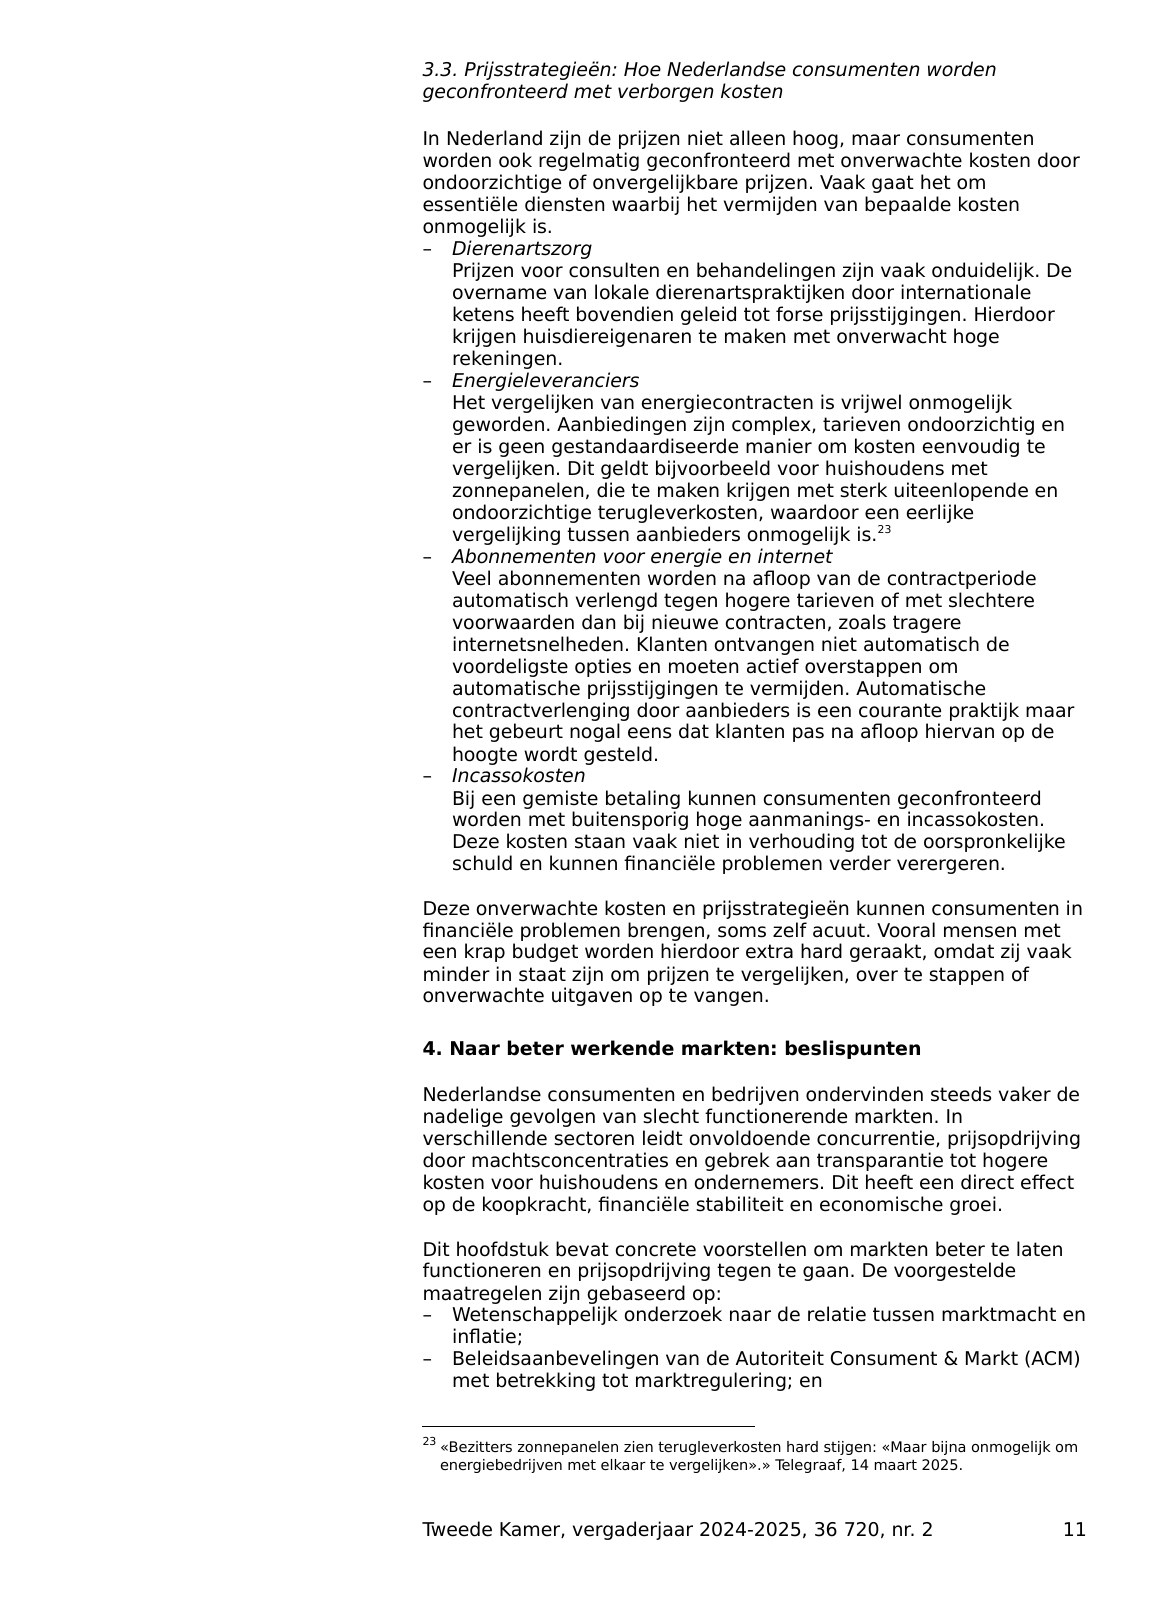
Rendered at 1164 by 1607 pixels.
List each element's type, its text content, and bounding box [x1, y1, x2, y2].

text Deze onverwachte kosten en prijsstrategieën kunnen consumenten in financiële problemen brengen, soms zelf acuut. Vooral mensen met een krap budget worden hierdoor extra hard geraakt, omdat zij vaak minder in staat zijn om prijzen te vergelijken, over te stappen of onverwachte uitgaven op te vangen. [422, 897, 1087, 1007]
text Nederlandse consumenten en bedrijven ondervinden steeds vaker de nadelige gevolgen van slecht functionerende markten. In verschillende sectoren leidt onvoldoende concurrentie, prijsopdrijving door machtsconcentraties en gebrek aan transparantie tot hogere kosten voor huishoudens en ondernemers. Dit heeft een direct effect op de koopkracht, financiële stabiliteit en economische groei. [422, 1084, 1087, 1216]
text Veel abonnementen worden na afloop van de contractperiode automatisch verlengd tegen hogere tarieven of met slechtere voorwaarden dan bij nieuwe contracten, zoals tragere internetsnelheden. Klanten ontvangen niet automatisch de voordeligste opties en moeten actief overstappen om automatische prijsstijgingen te vermijden. Automatische contractverlenging door aanbieders is een courante praktijk maar het gebeurt nogal eens dat klanten pas na afloop hiervan op de hoogte wordt gesteld. [452, 568, 1087, 765]
text Dit hoofdstuk bevat concrete voorstellen om markten beter te laten functioneren en prijsopdrijving tegen te gaan. De voorgestelde maatregelen zijn gebaseerd op: [422, 1238, 1087, 1304]
text – Energieleveranciers [422, 370, 1087, 392]
subtitle 3.3. Prijsstrategieën: Hoe Nederlandse consumenten worden geconfronteerd met verborgen kosten [422, 59, 1087, 103]
text – Abonnementen voor energie en internet [422, 546, 1087, 568]
text – Incassokosten [422, 765, 1087, 787]
subtitle 4. Naar beter werkende markten: beslispunten [422, 1037, 1087, 1059]
text Prijzen voor consulten en behandelingen zijn vaak onduidelijk. De overname van lokale dierenartspraktijken door internationale ketens heeft bovendien geleid tot forse prijsstijgingen. Hierdoor krijgen huisdiereigenaren te maken met onverwacht hoge rekeningen. [452, 260, 1087, 370]
text Het vergelijken van energiecontracten is vrijwel onmogelijk geworden. Aanbiedingen zijn complex, tarieven ondoorzichtig en er is geen gestandaardiseerde manier om kosten eenvoudig te vergelijken. Dit geldt bijvoorbeeld voor huishoudens met zonnepanelen, die te maken krijgen met sterk uiteenlopende en ondoorzichtige terugleverkosten, waardoor een eerlijke vergelijking tussen aanbieders onmogelijk is. [452, 392, 1087, 546]
text – Wetenschappelijk onderzoek naar de relatie tussen marktmacht en inflatie; [422, 1304, 1087, 1348]
text – Dierenartszorg [422, 238, 1087, 260]
text Bij een gemiste betaling kunnen consumenten geconfronteerd worden met buitensporig hoge aanmanings- en incassokosten. Deze kosten staan vaak niet in verhouding tot de oorspronkelijke schuld en kunnen financiële problemen verder verergeren. [452, 787, 1087, 875]
text In Nederland zijn de prijzen niet alleen hoog, maar consumenten worden ook regelmatig geconfronteerd met onverwachte kosten door ondoorzichtige of onvergelijkbare prijzen. Vaak gaat het om essentiële diensten waarbij het vermijden van bepaalde kosten onmogelijk is. [422, 128, 1087, 238]
text «Bezitters zonnepanelen zien terugleverkosten hard stijgen: «Maar bijna onmogelijk om energiebedrijven met elkaar te vergelijken».» Telegraaf, 14 maart 2025. [422, 1435, 1087, 1474]
text – Beleidsaanbevelingen van de Autoriteit Consument & Markt (ACM) met betrekking tot marktregulering; en [422, 1348, 1087, 1392]
